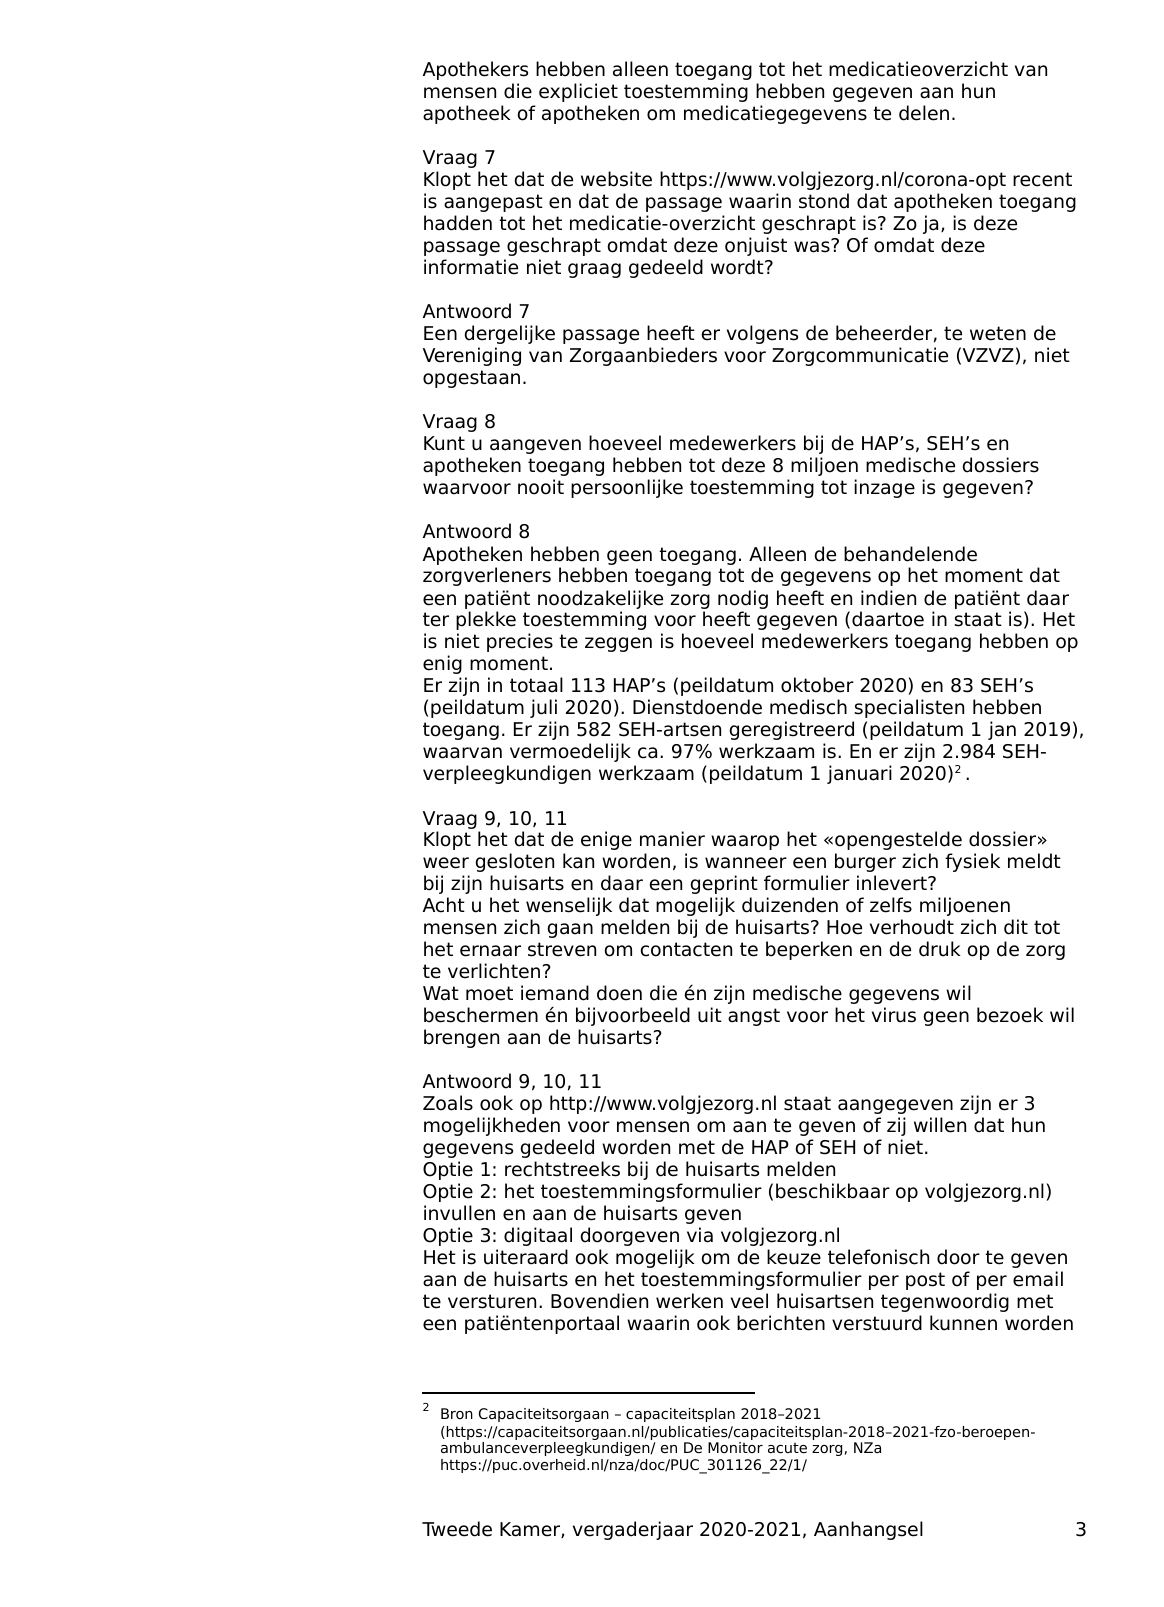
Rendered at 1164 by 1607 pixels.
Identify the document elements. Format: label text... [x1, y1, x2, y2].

text Vraag 7 [422, 147, 1087, 169]
text Acht u het wenselijk dat mogelijk duizenden of zelfs miljoenen mensen zich gaan melden bij de huisarts? Hoe verhoudt zich dit tot het ernaar streven om contacten te beperken en de druk op de zorg te verlichten? [422, 895, 1087, 983]
text Er zijn in totaal 113 HAP’s (peildatum oktober 2020) en 83 SEH’s (peildatum juli 2020). Dienstdoende medisch specialisten hebben toegang. Er zijn 582 SEH-artsen geregistreerd (peildatum 1 jan 2019), waarvan vermoedelijk ca. 97% werkzaam is. En er zijn 2.984 SEH-verpleegkundigen werkzaam (peildatum 1 januari 2020). [422, 675, 1087, 785]
text Zoals ook op http://www.volgjezorg.nl staat aangegeven zijn er 3 mogelijkheden voor mensen om aan te geven of zij willen dat hun gegevens gedeeld worden met de HAP of SEH of niet. [422, 1093, 1087, 1159]
text Kunt u aangeven hoeveel medewerkers bij de HAP’s, SEH’s en apotheken toegang hebben tot deze 8 miljoen medische dossiers waarvoor nooit persoonlijke toestemming tot inzage is gegeven? [422, 433, 1087, 499]
text Vraag 8 [422, 411, 1087, 433]
text invullen en aan de huisarts geven [422, 1203, 1087, 1225]
text Apothekers hebben alleen toegang tot het medicatieoverzicht van mensen die expliciet toestemming hebben gegeven aan hun apotheek of apotheken om medicatiegegevens te delen. [422, 59, 1087, 125]
text Optie 1: rechtstreeks bij de huisarts melden [422, 1159, 1087, 1181]
text Optie 3: digitaal doorgeven via volgjezorg.nl [422, 1225, 1087, 1247]
text Vraag 9, 10, 11 [422, 807, 1087, 829]
text Klopt het dat de enige manier waarop het «opengestelde dossier» weer gesloten kan worden, is wanneer een burger zich fysiek meldt bij zijn huisarts en daar een geprint formulier inlevert? [422, 829, 1087, 895]
text Antwoord 9, 10, 11 [422, 1071, 1087, 1093]
text Apotheken hebben geen toegang. Alleen de behandelende zorgverleners hebben toegang tot de gegevens op het moment dat een patiënt noodzakelijke zorg nodig heeft en indien de patiënt daar ter plekke toestemming voor heeft gegeven (daartoe in staat is). Het is niet precies te zeggen is hoeveel medewerkers toegang hebben op enig moment. [422, 543, 1087, 675]
text Een dergelijke passage heeft er volgens de beheerder, te weten de Vereniging van Zorgaanbieders voor Zorgcommunicatie (VZVZ), niet opgestaan. [422, 323, 1087, 389]
text Antwoord 8 [422, 521, 1087, 543]
text Het is uiteraard ook mogelijk om de keuze telefonisch door te geven aan de huisarts en het toestemmingsformulier per post of per email te versturen. Bovendien werken veel huisartsen tegenwoordig met een patiëntenportaal waarin ook berichten verstuurd kunnen worden [422, 1247, 1087, 1335]
text Optie 2: het toestemmingsformulier (beschikbaar op volgjezorg.nl) [422, 1181, 1087, 1203]
text Bron Capaciteitsorgaan – capaciteitsplan 2018–2021 (https://capaciteitsorgaan.nl/publicaties/capaciteitsplan-2018–2021-fzo-beroepen-ambulanceverpleegkundigen/ en De Monitor acute zorg, NZa https://puc.overheid.nl/nza/doc/PUC_301126_22/1/ [422, 1402, 1087, 1474]
text Wat moet iemand doen die én zijn medische gegevens wil beschermen én bijvoorbeeld uit angst voor het virus geen bezoek wil brengen aan de huisarts? [422, 983, 1087, 1049]
text Klopt het dat de website https://www.volgjezorg.nl/corona-opt recent is aangepast en dat de passage waarin stond dat apotheken toegang hadden tot het medicatie-overzicht geschrapt is? Zo ja, is deze passage geschrapt omdat deze onjuist was? Of omdat deze informatie niet graag gedeeld wordt? [422, 169, 1087, 279]
text Antwoord 7 [422, 301, 1087, 323]
